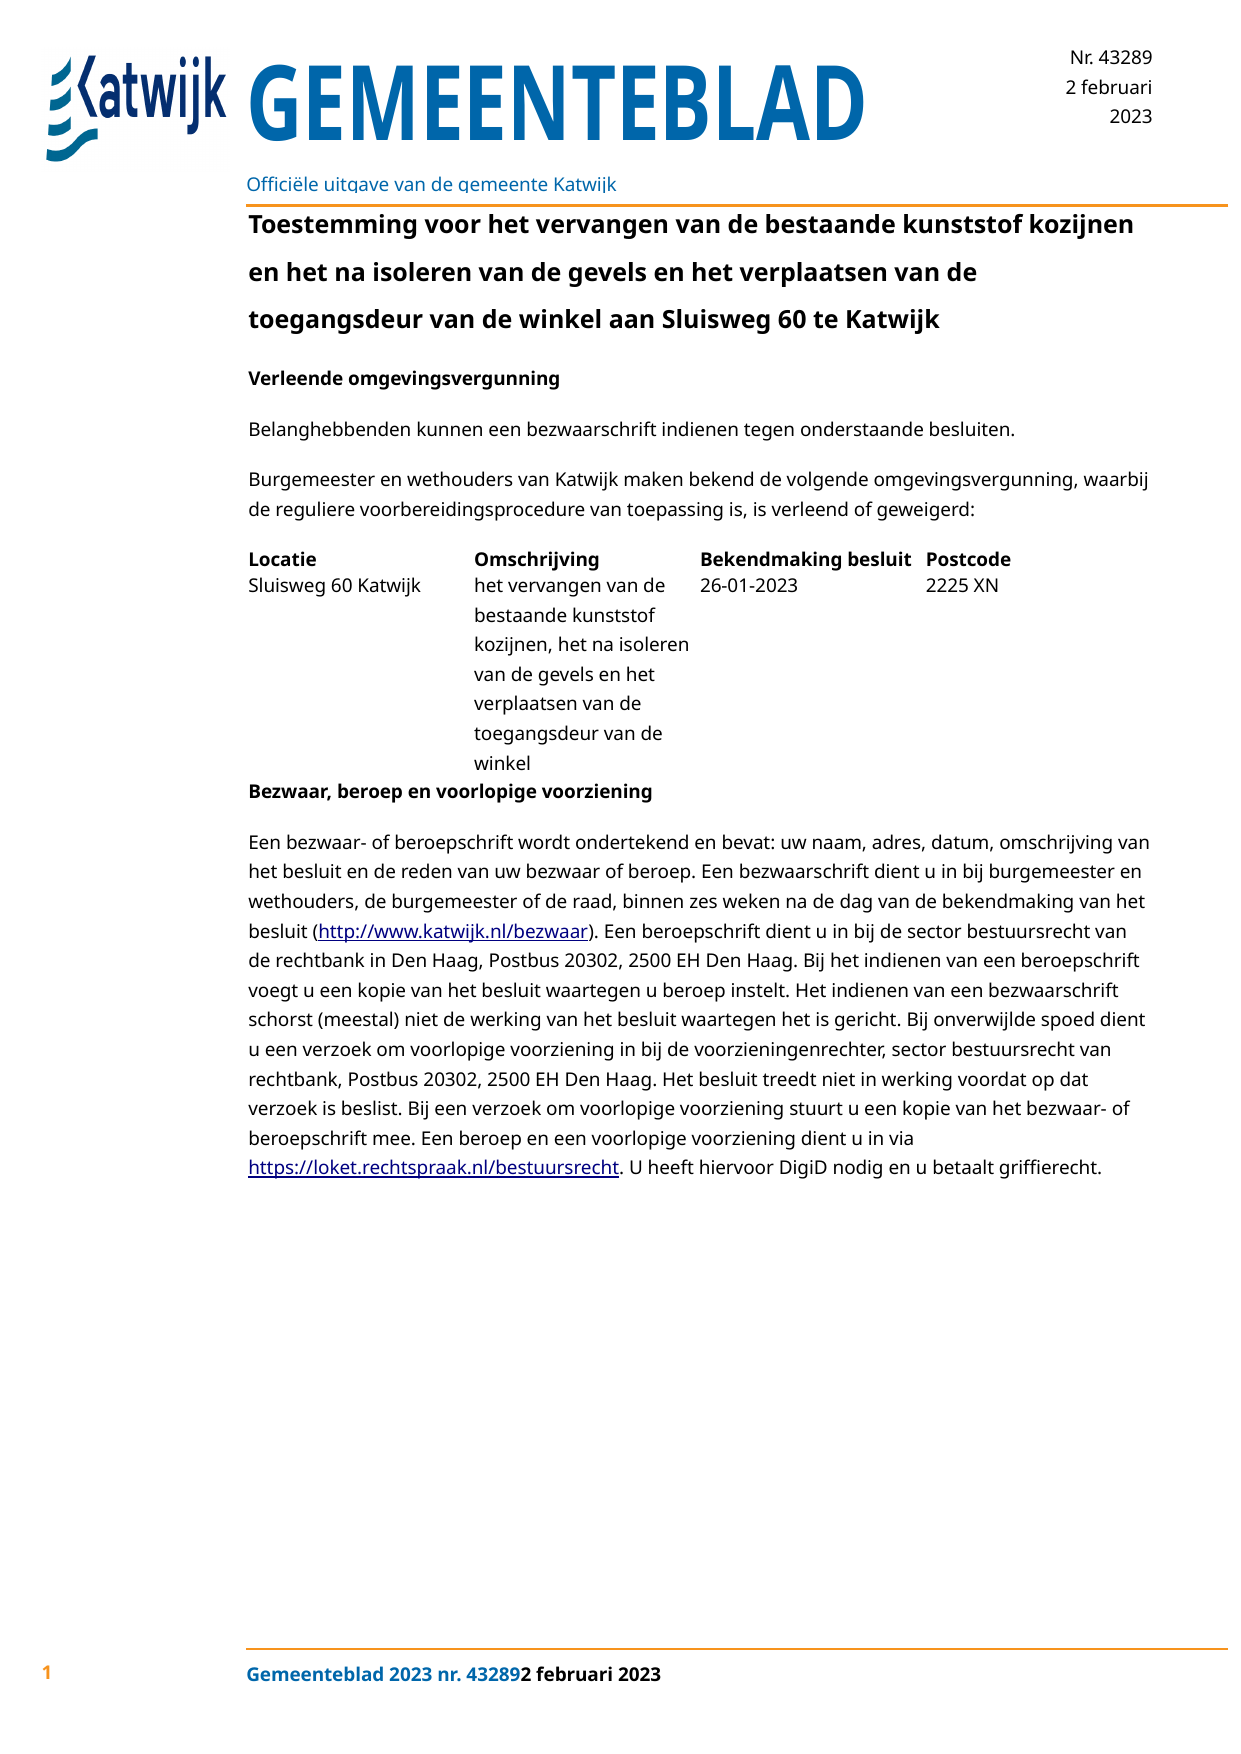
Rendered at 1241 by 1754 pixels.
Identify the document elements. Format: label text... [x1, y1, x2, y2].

table_cell Sluisweg 60 Katwijk [248, 572, 474, 775]
table_cell 2225 XN [926, 572, 1152, 775]
text Burgemeester en wethouders van Katwijk maken bekend de volgende omgevingsvergunning, waarbij de reguliere voorbereidingsprocedure van toepassing is, is verleend of geweigerd: [248, 466, 1152, 522]
text Verleende omgevingsvergunning [248, 366, 1152, 391]
table_header Locatie [248, 546, 474, 572]
text Een bezwaar- of beroepschrift wordt ondertekend en bevat: uw naam, adres, datum, omschrijving van het besluit en de reden van uw bezwaar of beroep. Een bezwaarschrift dient u in bij burgemeester en wethouders, de burgemeester of de raad, binnen zes weken na de dag van de bekendmaking van het besluit (http://www.katwijk.nl/bezwaar). Een beroepschrift dient u in bij de sector bestuursrecht van de rechtbank in Den Haag, Postbus 20302, 2500 EH Den Haag. Bij het indienen van een beroepschrift voegt u een kopie van het besluit waartegen u beroep instelt. Het indienen van een bezwaarschrift schorst (meestal) niet de werking van het besluit waartegen het is gericht. Bij onverwijlde spoed dient u een verzoek om voorlopige voorziening in bij de voorzieningenrechter, sector bestuursrecht van rechtbank, Postbus 20302, 2500 EH Den Haag. Het besluit treedt niet in werking voordat op dat verzoek is beslist. Bij een verzoek om voorlopige voorziening stuurt u een kopie van het bezwaar- of beroepschrift mee. Een beroep en een voorlopige voorziening dient u in via https://loket.rechtspraak.nl/bestuursrecht. U heeft hiervoor DigiD nodig en u betaalt griffierecht. [248, 829, 1152, 1180]
table_header Postcode [926, 546, 1152, 572]
table_cell het vervangen van de bestaande kunststof kozijnen, het na isoleren van de gevels en het verplaatsen van de toegangsdeur van de winkel [474, 572, 700, 775]
text Belanghebbenden kunnen een bezwaarschrift indienen tegen onderstaande besluiten. [248, 416, 1152, 442]
picture [41, 47, 231, 172]
table_header Bekendmaking besluit [700, 546, 926, 572]
table_cell 26-01-2023 [700, 572, 926, 775]
table_header Omschrijving [474, 546, 700, 572]
text Bezwaar, beroep en voorlopige voorziening [248, 779, 1152, 804]
text Toestemming voor het vervangen van de bestaande kunststof kozijnen en het na isoleren van de gevels en het verplaatsen van de toegangsdeur van de winkel aan Sluisweg 60 te Katwijk [248, 207, 1152, 336]
